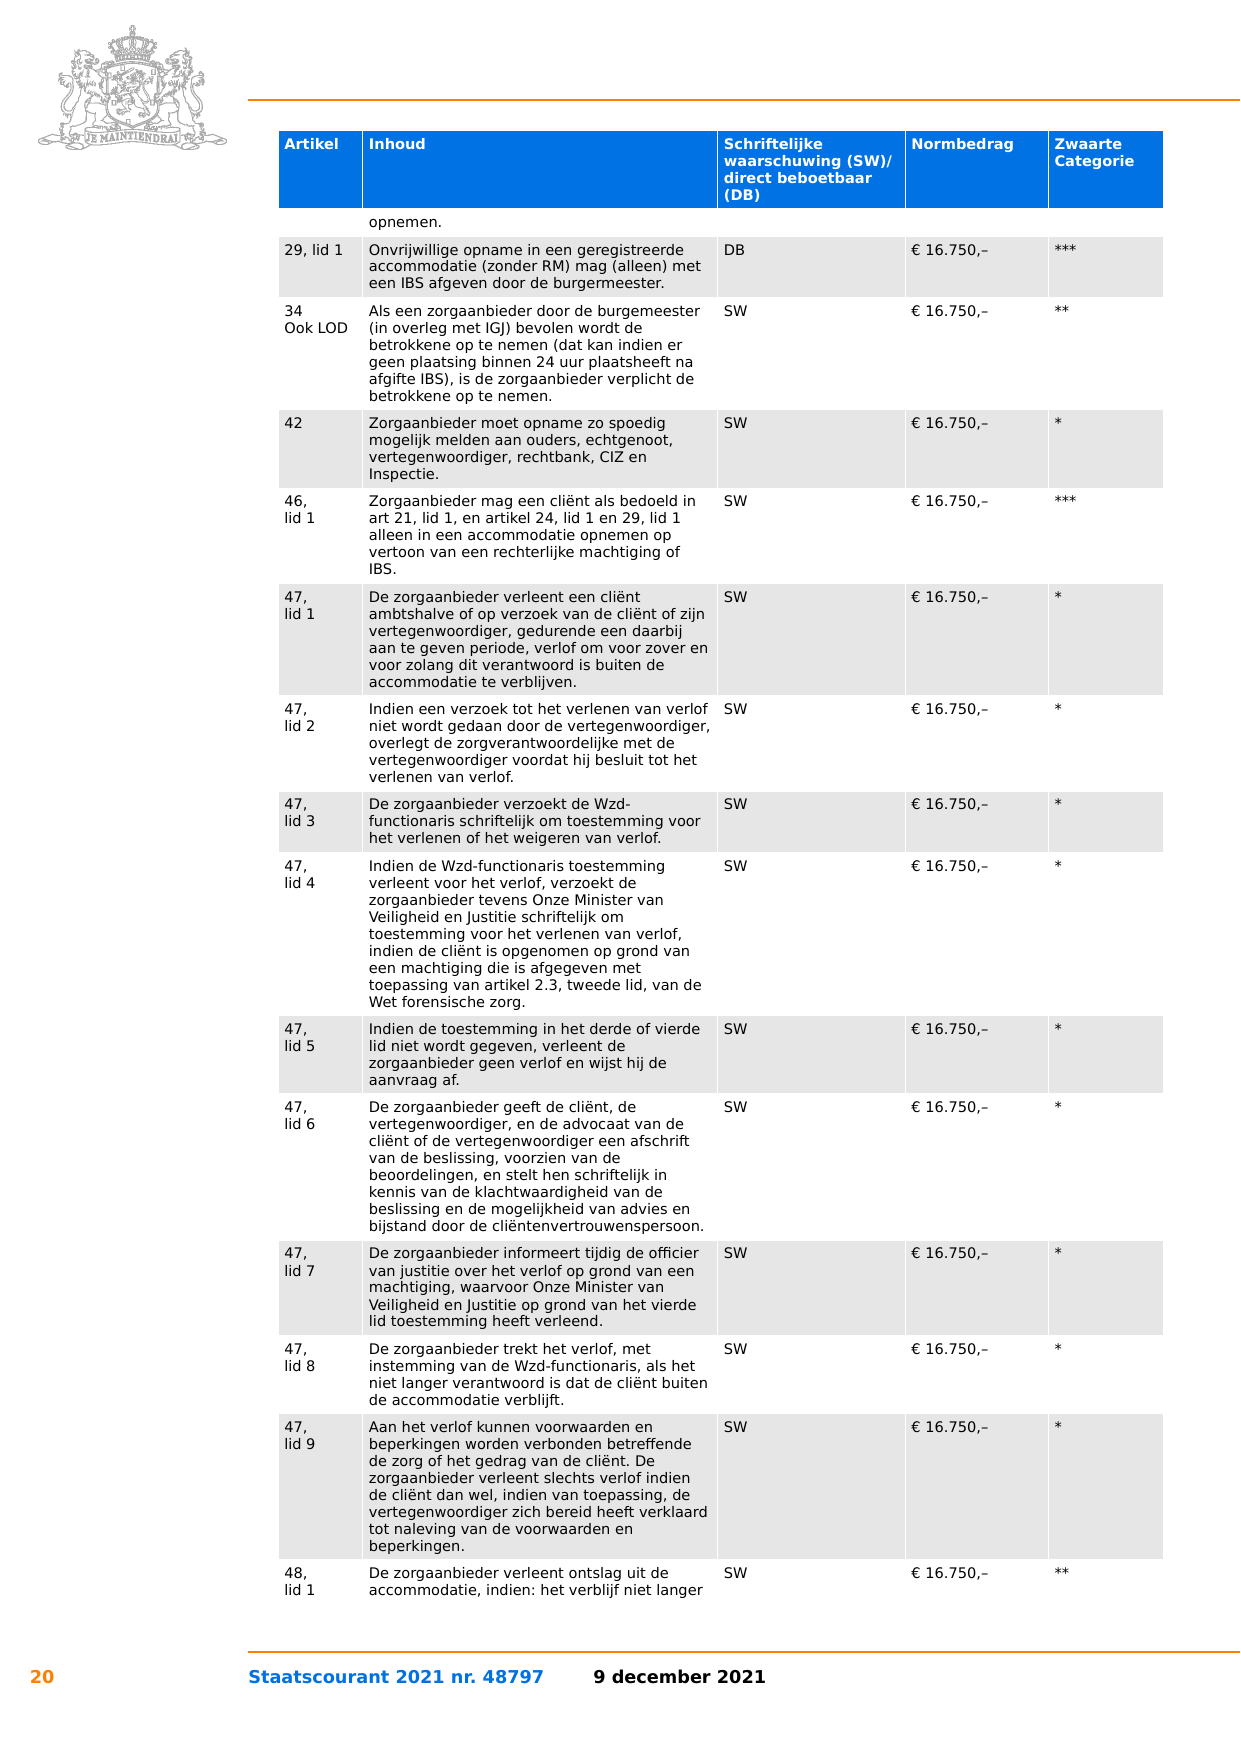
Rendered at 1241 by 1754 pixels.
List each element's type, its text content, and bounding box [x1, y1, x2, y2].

table_cell Onvrijwillige opname in een geregistreerde accommodatie (zonder RM) mag (alleen) met een IBS afgeven door de burgermeester. [363, 237, 717, 297]
table_cell SW [718, 853, 905, 1015]
table_cell *** [1049, 489, 1163, 583]
table_cell Indien een verzoek tot het verlenen van verlof niet wordt gedaan door de vertegenwoordiger, overlegt de zorgverantwoordelijke met de vertegenwoordiger voordat hij besluit tot het verlenen van verlof. [363, 696, 717, 791]
table_cell SW [718, 584, 905, 695]
table_cell * [1049, 853, 1163, 1015]
table_cell SW [718, 1414, 905, 1559]
table_cell € 16.750,– [906, 1016, 1048, 1093]
table_cell € 16.750,– [906, 1095, 1048, 1240]
table_cell De zorgaanbieder verzoekt de Wzd-functionaris schriftelijk om toestemming voor het verlenen of het weigeren van verlof. [363, 792, 717, 852]
table_cell * [1049, 696, 1163, 791]
table_header Inhoud [363, 131, 717, 208]
table_cell SW [718, 410, 905, 488]
table_cell 48, lid 1 [279, 1561, 362, 1604]
table_cell 34 Ook LOD [279, 298, 362, 409]
table_cell *** [1049, 237, 1163, 297]
table_cell [1049, 209, 1163, 236]
table_cell * [1049, 1016, 1163, 1093]
table_cell 47, lid 1 [279, 584, 362, 695]
table_cell [718, 209, 905, 236]
table_cell SW [718, 489, 905, 583]
table_cell * [1049, 1241, 1163, 1335]
table_cell Als een zorgaanbieder door de burgemeester (in overleg met IGJ) bevolen wordt de betrokkene op te nemen (dat kan indien er geen plaatsing binnen 24 uur plaatsheeft na afgifte IBS), is de zorgaanbieder verplicht de betrokkene op te nemen. [363, 298, 717, 409]
table_cell € 16.750,– [906, 237, 1048, 297]
table_cell SW [718, 792, 905, 852]
table_cell De zorgaanbieder trekt het verlof, met instemming van de Wzd-functionaris, als het niet langer verantwoord is dat de cliënt buiten de accommodatie verblijft. [363, 1336, 717, 1413]
table_cell Zorgaanbieder moet opname zo spoedig mogelijk melden aan ouders, echtgenoot, vertegenwoordiger, rechtbank, CIZ en Inspectie. [363, 410, 717, 488]
table_header Schriftelijke waarschuwing (SW)/ direct beboetbaar (DB) [718, 131, 905, 208]
table_cell € 16.750,– [906, 410, 1048, 488]
table_cell SW [718, 1241, 905, 1335]
table_cell SW [718, 298, 905, 409]
table_cell [279, 209, 362, 236]
table_cell SW [718, 1336, 905, 1413]
table_cell 47, lid 6 [279, 1095, 362, 1240]
table_cell Indien de toestemming in het derde of vierde lid niet wordt gegeven, verleent de zorgaanbieder geen verlof en wijst hij de aanvraag af. [363, 1016, 717, 1093]
table_cell € 16.750,– [906, 792, 1048, 852]
table_cell opnemen. [363, 209, 717, 236]
table_cell 46, lid 1 [279, 489, 362, 583]
table_cell SW [718, 1095, 905, 1240]
table_cell Indien de Wzd-functionaris toestemming verleent voor het verlof, verzoekt de zorgaanbieder tevens Onze Minister van Veiligheid en Justitie schriftelijk om toestemming voor het verlenen van verlof, indien de cliënt is opgenomen op grond van een machtiging die is afgegeven met toepassing van artikel 2.3, tweede lid, van de Wet forensische zorg. [363, 853, 717, 1015]
table_cell 47, lid 3 [279, 792, 362, 852]
table_cell 47, lid 8 [279, 1336, 362, 1413]
picture [38, 25, 227, 150]
table_cell 47, lid 5 [279, 1016, 362, 1093]
table_cell 47, lid 2 [279, 696, 362, 791]
table_cell ** [1049, 298, 1163, 409]
table_cell € 16.750,– [906, 853, 1048, 1015]
table_cell 47, lid 4 [279, 853, 362, 1015]
table_cell * [1049, 1336, 1163, 1413]
table_cell De zorgaanbieder verleent ontslag uit de accommodatie, indien: het verblijf niet langer [363, 1561, 717, 1604]
table_cell [906, 209, 1048, 236]
table_cell SW [718, 1561, 905, 1604]
table_cell ** [1049, 1561, 1163, 1604]
table_cell DB [718, 237, 905, 297]
table_cell De zorgaanbieder informeert tijdig de officier van justitie over het verlof op grond van een machtiging, waarvoor Onze Minister van Veiligheid en Justitie op grond van het vierde lid toestemming heeft verleend. [363, 1241, 717, 1335]
table_cell * [1049, 792, 1163, 852]
table_cell * [1049, 410, 1163, 488]
table_cell * [1049, 1095, 1163, 1240]
table_cell 29, lid 1 [279, 237, 362, 297]
table_header Artikel [279, 131, 362, 208]
table_cell € 16.750,– [906, 1241, 1048, 1335]
table_cell De zorgaanbieder verleent een cliënt ambtshalve of op verzoek van de cliënt of zijn vertegenwoordiger, gedurende een daarbij aan te geven periode, verlof om voor zover en voor zolang dit verantwoord is buiten de accommodatie te verblijven. [363, 584, 717, 695]
table_cell * [1049, 584, 1163, 695]
table_cell 47, lid 9 [279, 1414, 362, 1559]
table_cell € 16.750,– [906, 696, 1048, 791]
table_cell € 16.750,– [906, 584, 1048, 695]
table_cell * [1049, 1414, 1163, 1559]
table_cell De zorgaanbieder geeft de cliënt, de vertegenwoordiger, en de advocaat van de cliënt of de vertegenwoordiger een afschrift van de beslissing, voorzien van de beoordelingen, en stelt hen schriftelijk in kennis van de klachtwaardigheid van de beslissing en de mogelijkheid van advies en bijstand door de cliëntenvertrouwenspersoon. [363, 1095, 717, 1240]
table_cell 47, lid 7 [279, 1241, 362, 1335]
table_cell € 16.750,– [906, 298, 1048, 409]
table_cell Zorgaanbieder mag een cliënt als bedoeld in art 21, lid 1, en artikel 24, lid 1 en 29, lid 1 alleen in een accommodatie opnemen op vertoon van een rechterlijke machtiging of IBS. [363, 489, 717, 583]
table_cell SW [718, 696, 905, 791]
table_cell 42 [279, 410, 362, 488]
table_cell € 16.750,– [906, 489, 1048, 583]
table_header Zwaarte Categorie [1049, 131, 1163, 208]
table_cell € 16.750,– [906, 1414, 1048, 1559]
table_cell SW [718, 1016, 905, 1093]
table_header Normbedrag [906, 131, 1048, 208]
table_cell € 16.750,– [906, 1336, 1048, 1413]
table_cell € 16.750,– [906, 1561, 1048, 1604]
table_cell Aan het verlof kunnen voorwaarden en beperkingen worden verbonden betreffende de zorg of het gedrag van de cliënt. De zorgaanbieder verleent slechts verlof indien de cliënt dan wel, indien van toepassing, de vertegenwoordiger zich bereid heeft verklaard tot naleving van de voorwaarden en beperkingen. [363, 1414, 717, 1559]
